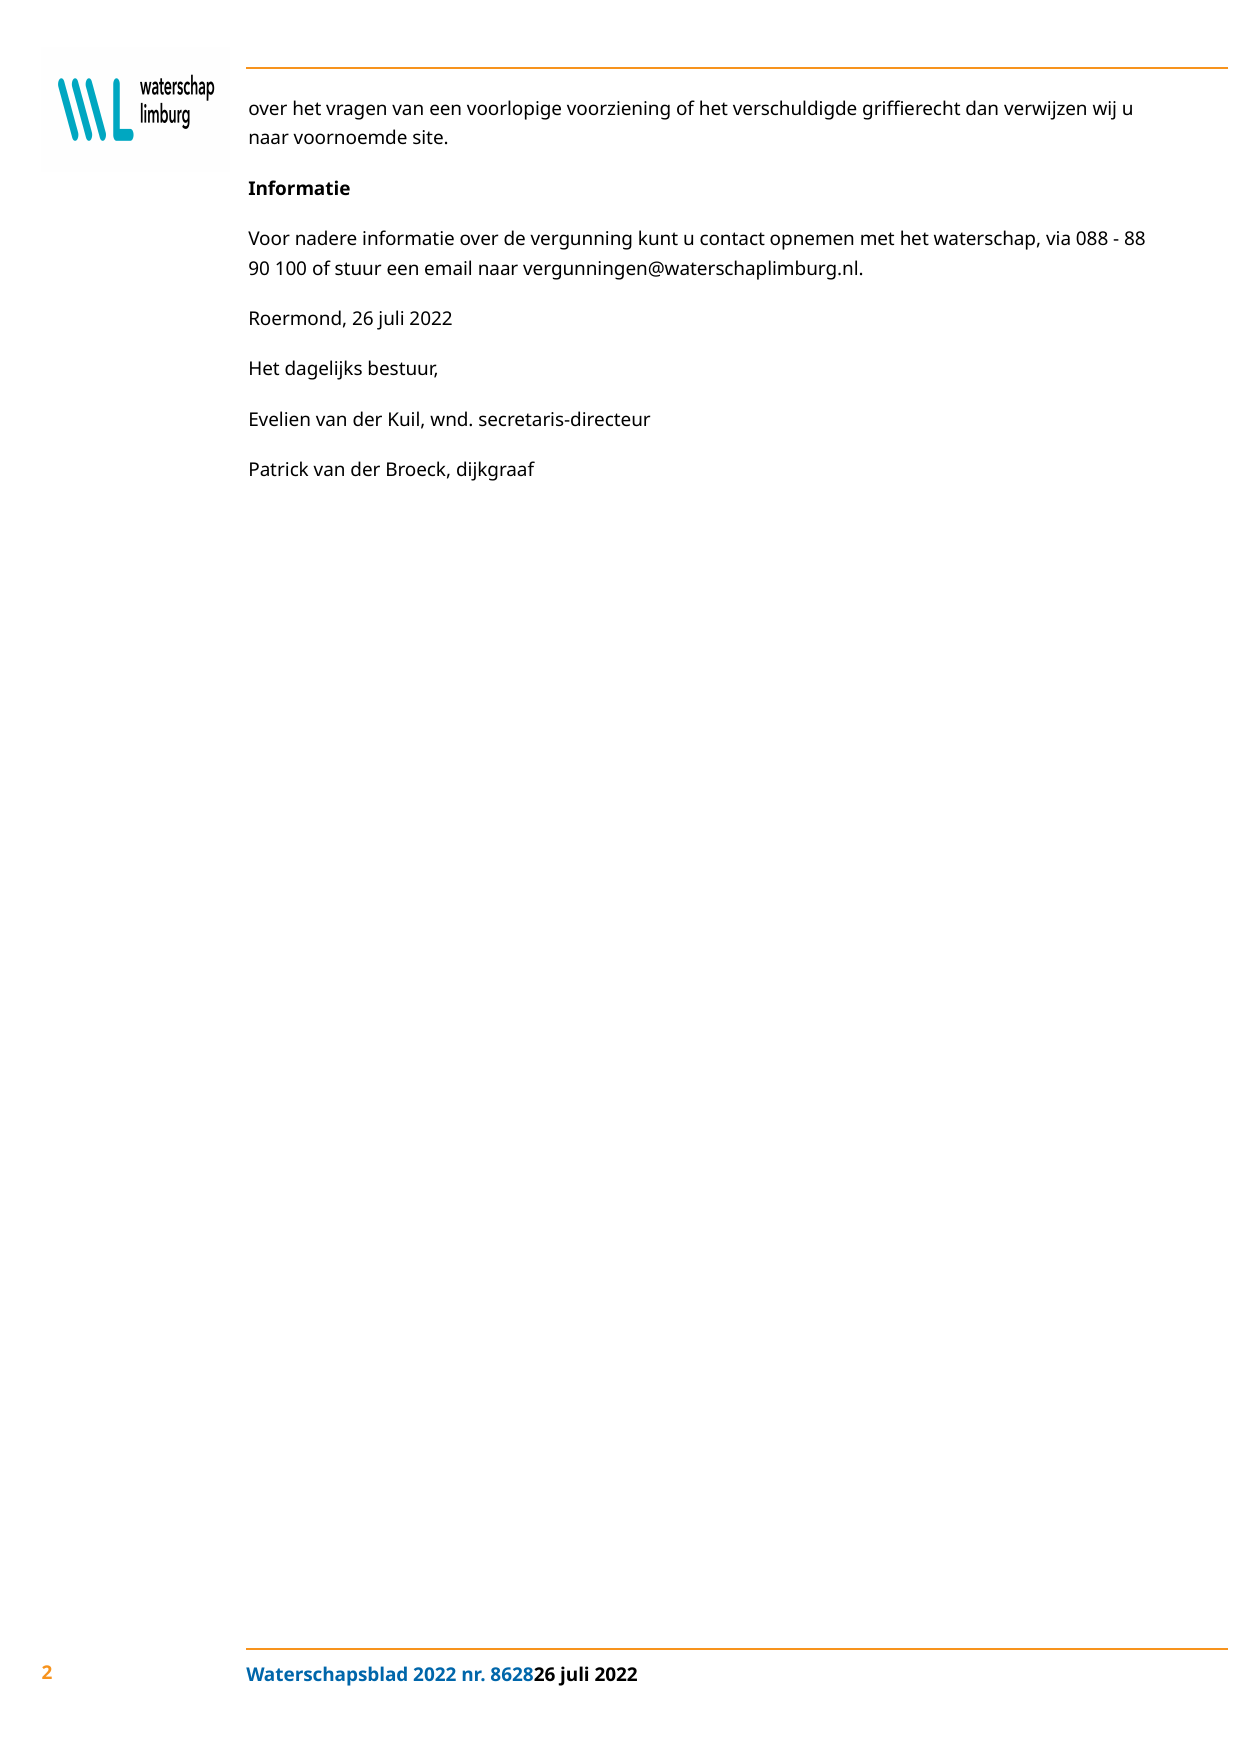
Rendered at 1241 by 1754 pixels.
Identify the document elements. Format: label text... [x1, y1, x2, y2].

text Patrick van der Broeck, dijkgraaf [248, 456, 1152, 482]
text Voor nadere informatie over de vergunning kunt u contact opnemen met het waterschap, via 088 - 88 90 100 of stuur een email naar vergunningen@waterschaplimburg.nl. [248, 225, 1152, 281]
text Informatie [248, 175, 1152, 201]
text over het vragen van een voorlopige voorziening of het verschuldigde griffierecht dan verwijzen wij u naar voornoemde site. [248, 95, 1152, 150]
text Roermond, 26 juli 2022 [248, 305, 1152, 331]
text Evelien van der Kuil, wnd. secretaris-directeur [248, 406, 1152, 432]
text Het dagelijks bestuur, [248, 356, 1152, 381]
picture [41, 47, 231, 172]
